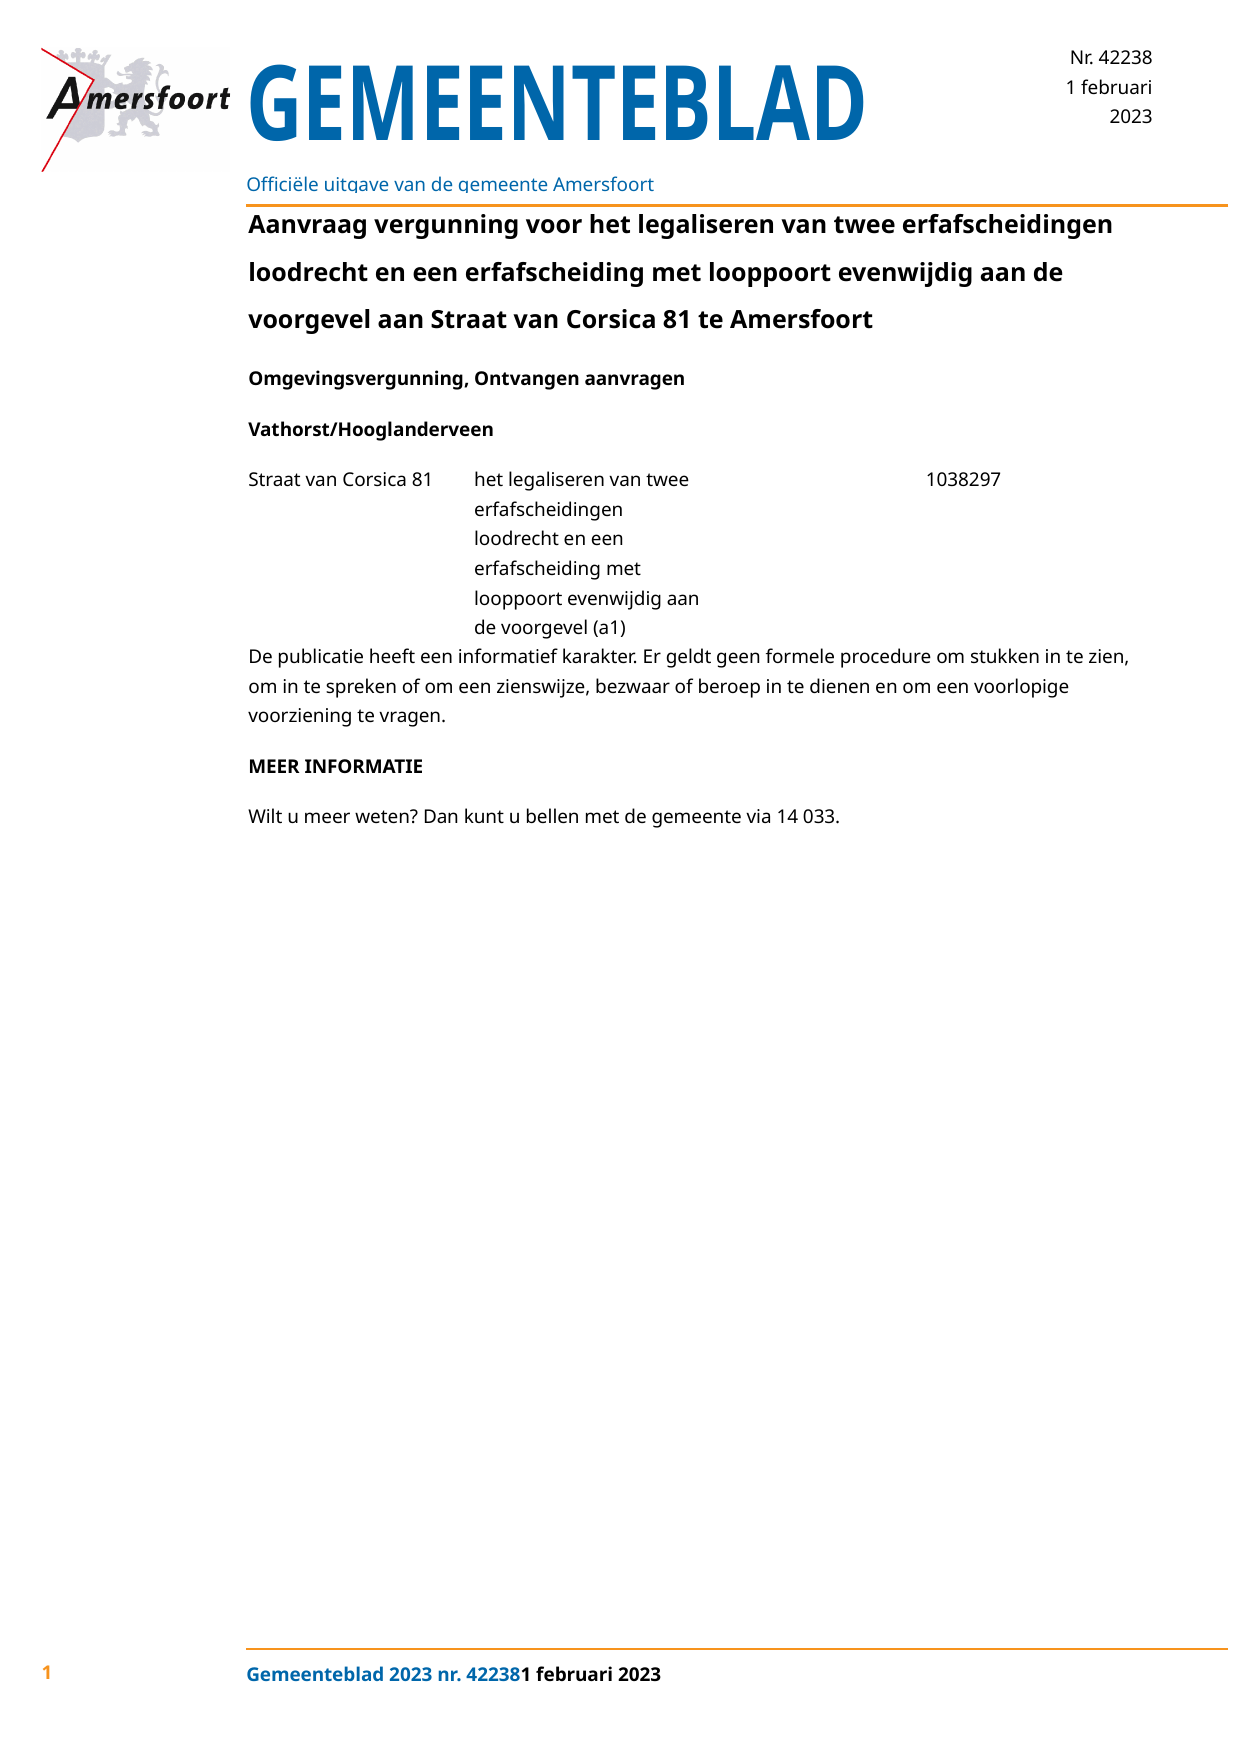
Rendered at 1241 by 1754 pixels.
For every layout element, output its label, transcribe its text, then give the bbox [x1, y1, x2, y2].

text Vathorst/Hooglanderveen [248, 416, 1152, 442]
table_header [700, 466, 926, 640]
table_header het legaliseren van twee erfafscheidingen loodrecht en een erfafscheiding met looppoort evenwijdig aan de voorgevel (a1) [474, 466, 700, 640]
table_header 1038297 [926, 466, 1152, 640]
table_header Straat van Corsica 81 [248, 466, 474, 640]
text De publicatie heeft een informatief karakter. Er geldt geen formele procedure om stukken in te zien, om in te spreken of om een zienswijze, bezwaar of beroep in te dienen en om een voorlopige voorziening te vragen. [248, 643, 1152, 728]
text Wilt u meer weten? Dan kunt u bellen met de gemeente via 14 033. [248, 803, 1152, 829]
text MEER INFORMATIE [248, 753, 1152, 779]
text Aanvraag vergunning voor het legaliseren van twee erfafscheidingen loodrecht en een erfafscheiding met looppoort evenwijdig aan de voorgevel aan Straat van Corsica 81 te Amersfoort [248, 207, 1152, 336]
text Omgevingsvergunning, Ontvangen aanvragen [248, 366, 1152, 391]
picture [41, 47, 231, 172]
